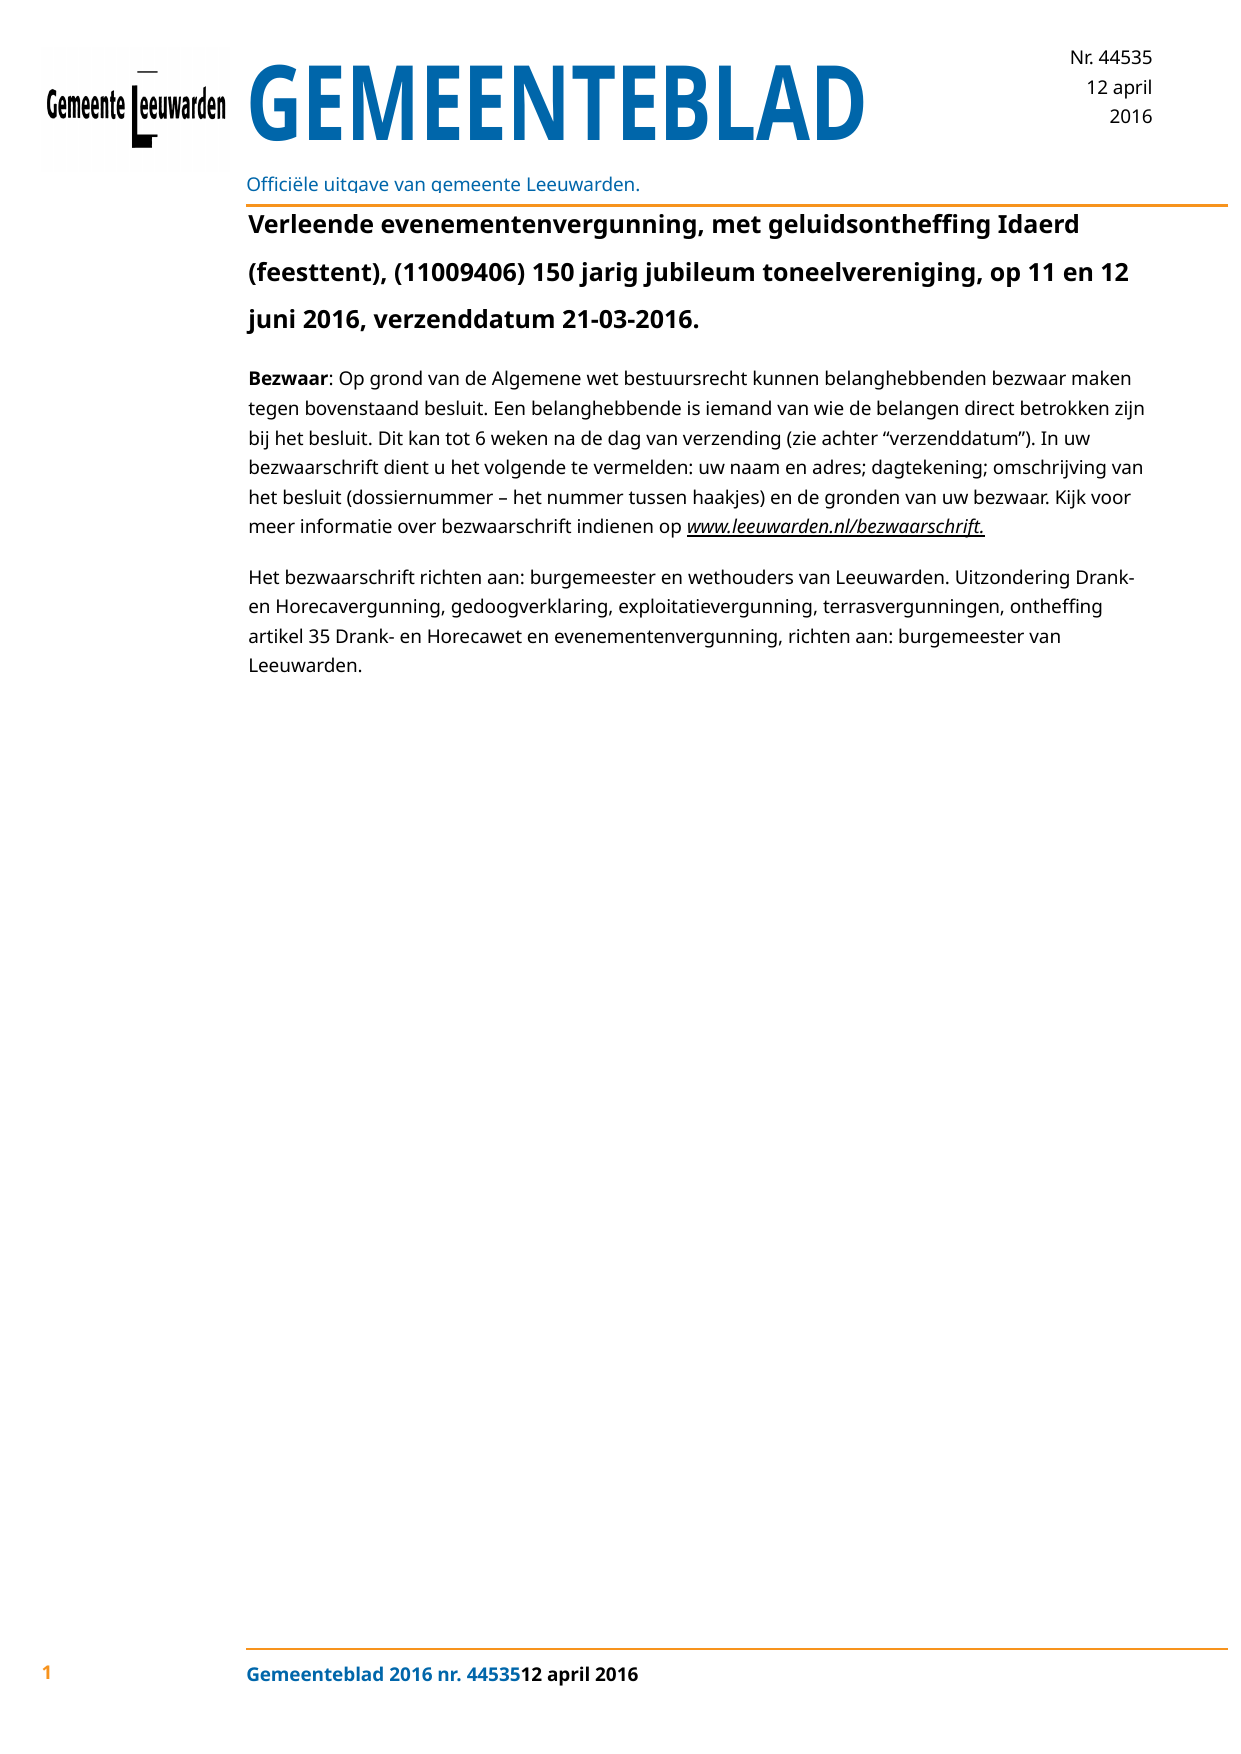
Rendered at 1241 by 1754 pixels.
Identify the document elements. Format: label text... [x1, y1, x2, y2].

text Het bezwaarschrift richten aan: burgemeester en wethouders van Leeuwarden. Uitzondering Drank- en Horecavergunning, gedoogverklaring, exploitatievergunning, terrasvergunningen, ontheffing artikel 35 Drank- en Horecawet en evenementenvergunning, richten aan: burgemeester van Leeuwarden. [248, 564, 1152, 678]
text Bezwaar: Op grond van de Algemene wet bestuursrecht kunnen belanghebbenden bezwaar maken tegen bovenstaand besluit. Een belanghebbende is iemand van wie de belangen direct betrokken zijn bij het besluit. Dit kan tot 6 weken na de dag van verzending (zie achter “verzenddatum”). In uw bezwaarschrift dient u het volgende te vermelden: uw naam en adres; dagtekening; omschrijving van het besluit (dossiernummer – het nummer tussen haakjes) en de gronden van uw bezwaar. Kijk voor meer informatie over bezwaarschrift indienen op www.leeuwarden.nl/bezwaarschrift. [248, 366, 1152, 539]
picture [41, 47, 231, 172]
text Verleende evenementenvergunning, met geluidsontheffing Idaerd (feesttent), (11009406) 150 jarig jubileum toneelvereniging, op 11 en 12 juni 2016, verzenddatum 21-03-2016. [248, 207, 1152, 336]
